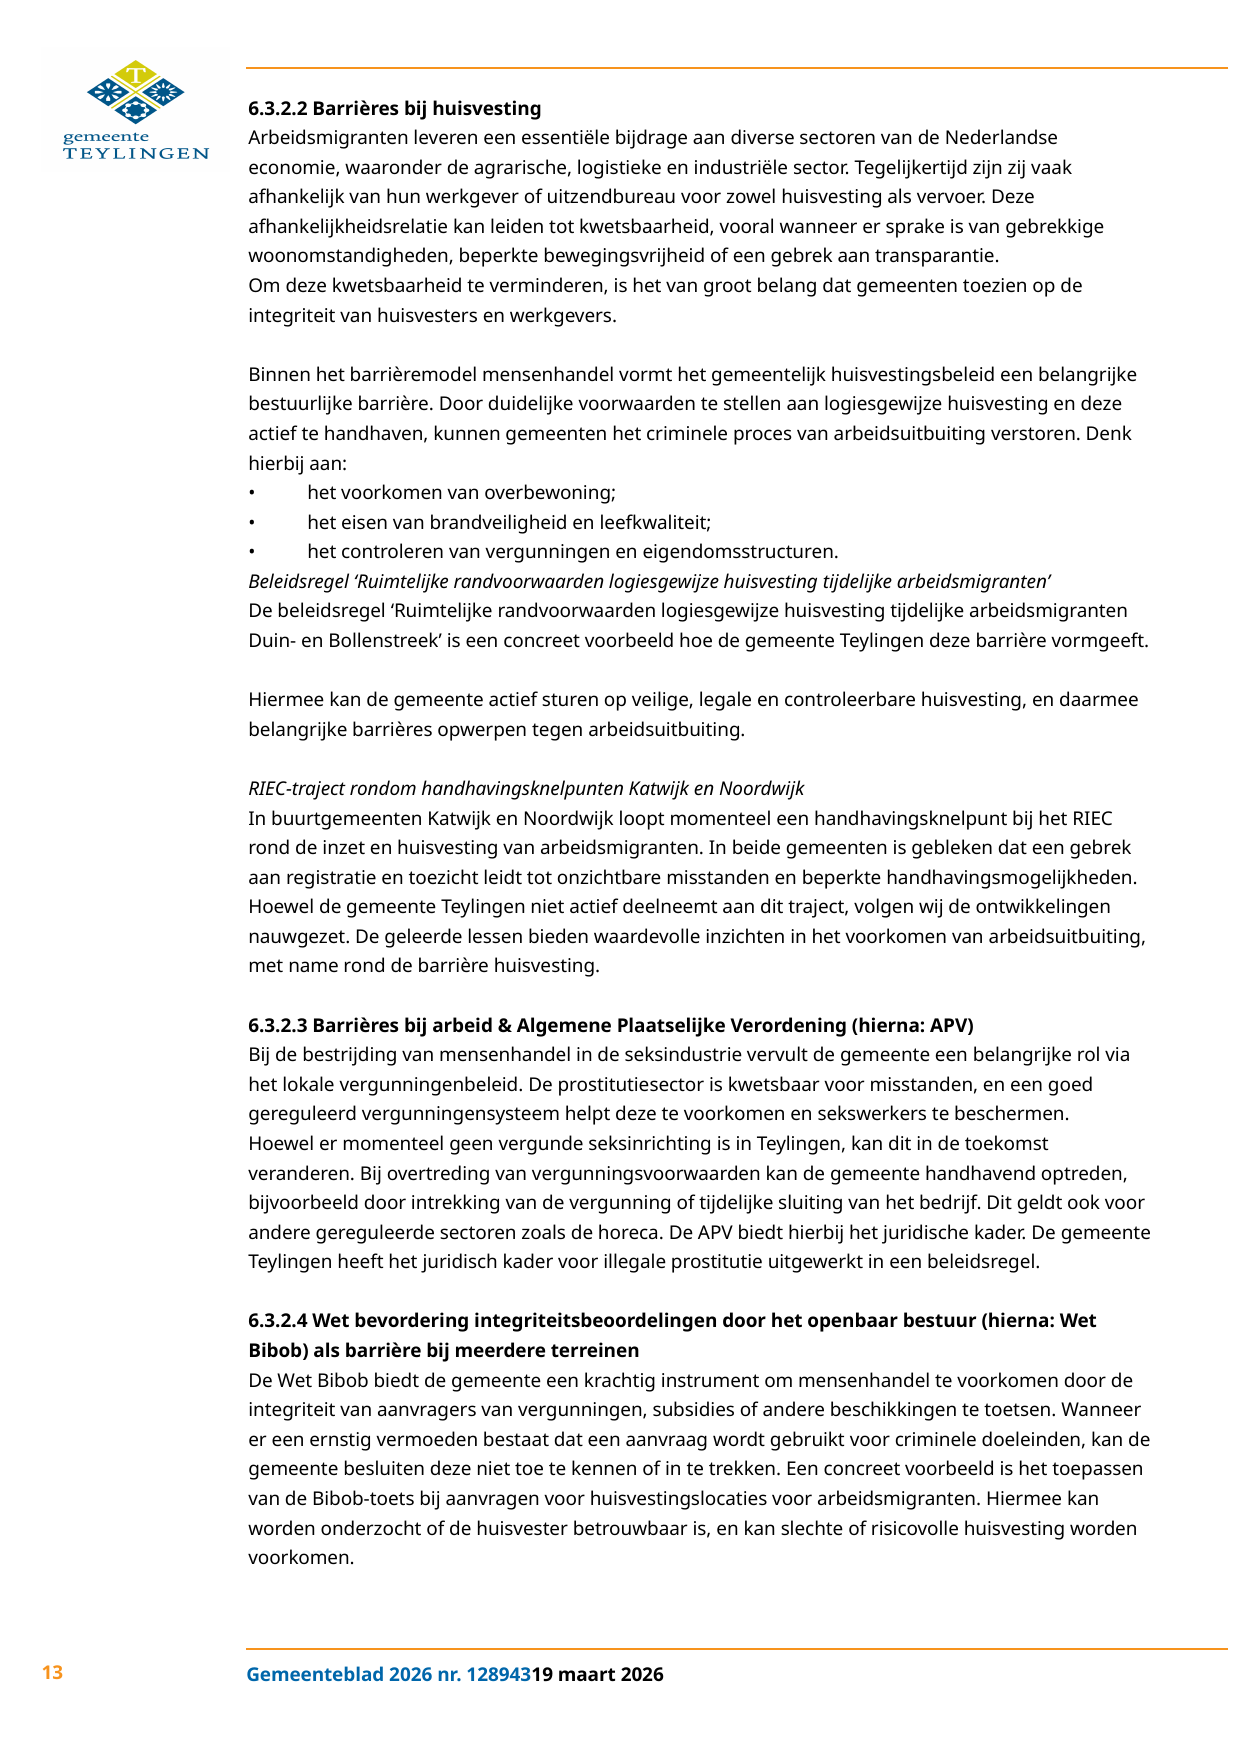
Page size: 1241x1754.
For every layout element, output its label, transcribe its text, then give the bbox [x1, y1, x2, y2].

text De Wet Bibob biedt de gemeente een krachtig instrument om mensenhandel te voorkomen door de integriteit van aanvragers van vergunningen, subsidies of andere beschikkingen te toetsen. Wanneer er een ernstig vermoeden bestaat dat een aanvraag wordt gebruikt voor criminele doeleinden, kan de gemeente besluiten deze niet toe te kennen of in te trekken. Een concreet voorbeeld is het toepassen van de Bibob-toets bij aanvragen voor huisvestingslocaties voor arbeidsmigranten. Hiermee kan worden onderzocht of de huisvester betrouwbaar is, en kan slechte of risicovolle huisvesting worden voorkomen. [248, 1367, 1152, 1570]
list het controleren van vergunningen en eigendomsstructuren. [248, 538, 1152, 564]
text De beleidsregel ‘Ruimtelijke randvoorwaarden logiesgewijze huisvesting tijdelijke arbeidsmigranten Duin- en Bollenstreek’ is een concreet voorbeeld hoe de gemeente Teylingen deze barrière vormgeeft. [248, 598, 1152, 653]
text Binnen het barrièremodel mensenhandel vormt het gemeentelijk huisvestingsbeleid een belangrijke bestuurlijke barrière. Door duidelijke voorwaarden te stellen aan logiesgewijze huisvesting en deze actief te handhaven, kunnen gemeenten het criminele proces van arbeidsuitbuiting verstoren. Denk hierbij aan: [248, 361, 1152, 476]
list het voorkomen van overbewoning; [248, 479, 1152, 505]
text Hoewel er momenteel geen vergunde seksinrichting is in Teylingen, kan dit in de toekomst veranderen. Bij overtreding van vergunningsvoorwaarden kan de gemeente handhavend optreden, bijvoorbeeld door intrekking van de vergunning of tijdelijke sluiting van het bedrijf. Dit geldt ook voor andere gereguleerde sectoren zoals de horeca. De APV biedt hierbij het juridische kader. De gemeente Teylingen heeft het juridisch kader voor illegale prostitutie uitgewerkt in een beleidsregel. [248, 1130, 1152, 1274]
text Beleidsregel ‘Ruimtelijke randvoorwaarden logiesgewijze huisvesting tijdelijke arbeidsmigranten’ [248, 568, 1152, 594]
text Om deze kwetsbaarheid te verminderen, is het van groot belang dat gemeenten toezien op de integriteit van huisvesters en werkgevers. [248, 272, 1152, 328]
text Arbeidsmigranten leveren een essentiële bijdrage aan diverse sectoren van de Nederlandse economie, waaronder de agrarische, logistieke en industriële sector. Tegelijkertijd zijn zij vaak afhankelijk van hun werkgever of uitzendbureau voor zowel huisvesting als vervoer. Deze afhankelijkheidsrelatie kan leiden tot kwetsbaarheid, vooral wanneer er sprake is van gebrekkige woonomstandigheden, beperkte bewegingsvrijheid of een gebrek aan transparantie. [248, 124, 1152, 268]
text 6.3.2.3 Barrières bij arbeid & Algemene Plaatselijke Verordening (hierna: APV) [248, 1012, 1152, 1038]
text Bij de bestrijding van mensenhandel in de seksindustrie vervult de gemeente een belangrijke rol via het lokale vergunningenbeleid. De prostitutiesector is kwetsbaar voor misstanden, en een goed gereguleerd vergunningensysteem helpt deze te voorkomen en sekswerkers te beschermen. [248, 1041, 1152, 1126]
text 6.3.2.4 Wet bevordering integriteitsbeoordelingen door het openbaar bestuur (hierna: Wet Bibob) als barrière bij meerdere terreinen [248, 1308, 1152, 1363]
text RIEC-traject rondom handhavingsknelpunten Katwijk en Noordwijk [248, 775, 1152, 801]
text In buurtgemeenten Katwijk en Noordwijk loopt momenteel een handhavingsknelpunt bij het RIEC rond de inzet en huisvesting van arbeidsmigranten. In beide gemeenten is gebleken dat een gebrek aan registratie en toezicht leidt tot onzichtbare misstanden en beperkte handhavingsmogelijkheden. Hoewel de gemeente Teylingen niet actief deelneemt aan dit traject, volgen wij de ontwikkelingen nauwgezet. De geleerde lessen bieden waardevolle inzichten in het voorkomen van arbeidsuitbuiting, met name rond de barrière huisvesting. [248, 805, 1152, 978]
picture [41, 47, 231, 172]
text 6.3.2.2 Barrières bij huisvesting [248, 95, 1152, 121]
text Hiermee kan de gemeente actief sturen op veilige, legale en controleerbare huisvesting, en daarmee belangrijke barrières opwerpen tegen arbeidsuitbuiting. [248, 686, 1152, 742]
list het eisen van brandveiligheid en leefkwaliteit; [248, 509, 1152, 535]
